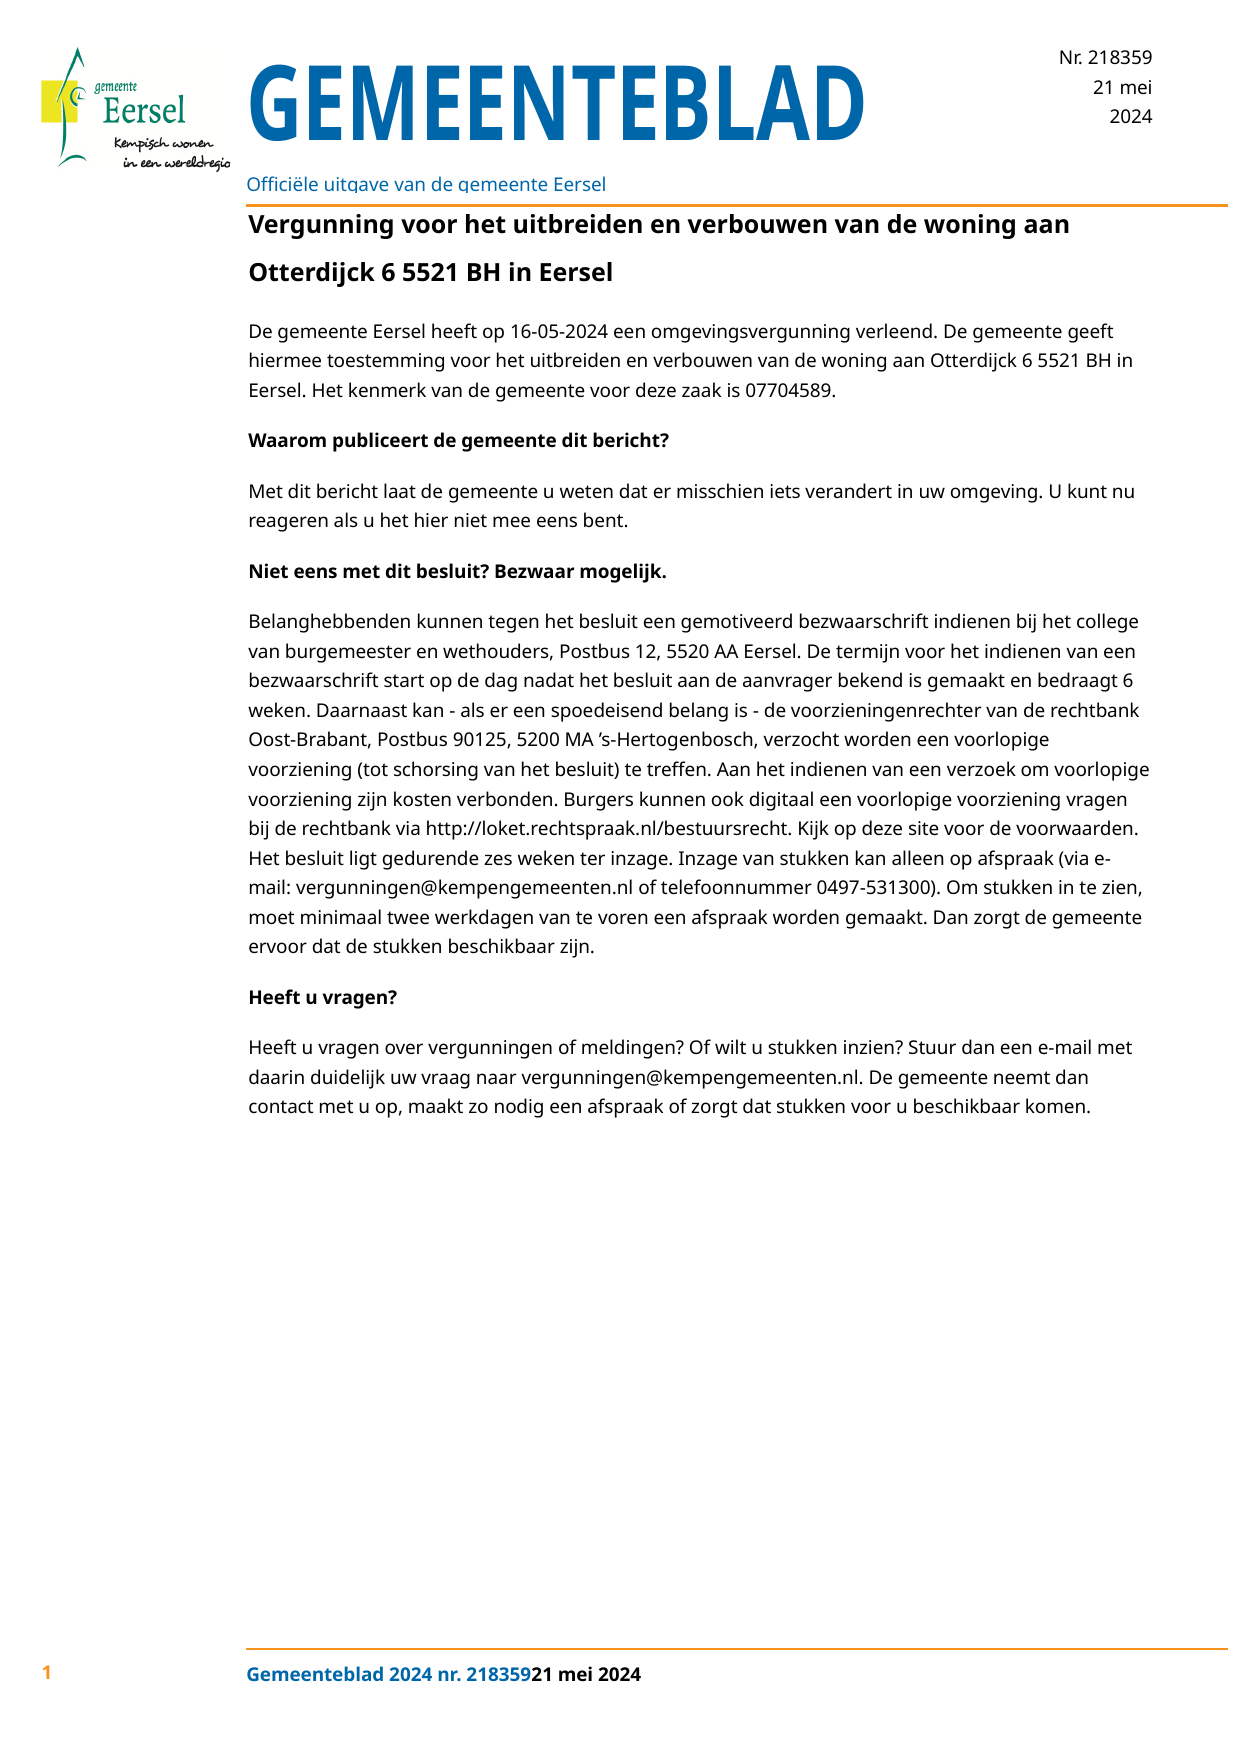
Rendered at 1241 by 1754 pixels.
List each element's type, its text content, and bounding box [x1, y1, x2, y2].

text De gemeente Eersel heeft op 16-05-2024 een omgevingsvergunning verleend. De gemeente geeft hiermee toestemming voor het uitbreiden en verbouwen van de woning aan Otterdijck 6 5521 BH in Eersel. Het kenmerk van de gemeente voor deze zaak is 07704589. [248, 318, 1152, 403]
text Heeft u vragen? [248, 984, 1152, 1010]
text Niet eens met dit besluit? Bezwaar mogelijk. [248, 558, 1152, 584]
text Vergunning voor het uitbreiden en verbouwen van de woning aan Otterdijck 6 5521 BH in Eersel [248, 207, 1152, 288]
text Belanghebbenden kunnen tegen het besluit een gemotiveerd bezwaarschrift indienen bij het college van burgemeester en wethouders, Postbus 12, 5520 AA Eersel. De termijn voor het indienen van een bezwaarschrift start op de dag nadat het besluit aan de aanvrager bekend is gemaakt en bedraagt 6 weken. Daarnaast kan - als er een spoedeisend belang is - de voorzieningenrechter van de rechtbank Oost-Brabant, Postbus 90125, 5200 MA ’s-Hertogenbosch, verzocht worden een voorlopige voorziening (tot schorsing van het besluit) te treffen. Aan het indienen van een verzoek om voorlopige voorziening zijn kosten verbonden. Burgers kunnen ook digitaal een voorlopige voorziening vragen bij de rechtbank via http://loket.rechtspraak.nl/bestuursrecht. Kijk op deze site voor de voorwaarden. Het besluit ligt gedurende zes weken ter inzage. Inzage van stukken kan alleen op afspraak (via e-mail: vergunningen@kempengemeenten.nl of telefoonnummer 0497-531300). Om stukken in te zien, moet minimaal twee werkdagen van te voren een afspraak worden gemaakt. Dan zorgt de gemeente ervoor dat de stukken beschikbaar zijn. [248, 608, 1152, 959]
text Heeft u vragen over vergunningen of meldingen? Of wilt u stukken inzien? Stuur dan een e-mail met daarin duidelijk uw vraag naar vergunningen@kempengemeenten.nl. De gemeente neemt dan contact met u op, maakt zo nodig een afspraak of zorgt dat stukken voor u beschikbaar komen. [248, 1034, 1152, 1119]
text Waarom publiceert de gemeente dit bericht? [248, 427, 1152, 453]
picture [41, 47, 231, 172]
text Met dit bericht laat de gemeente u weten dat er misschien iets verandert in uw omgeving. U kunt nu reageren als u het hier niet mee eens bent. [248, 478, 1152, 533]
